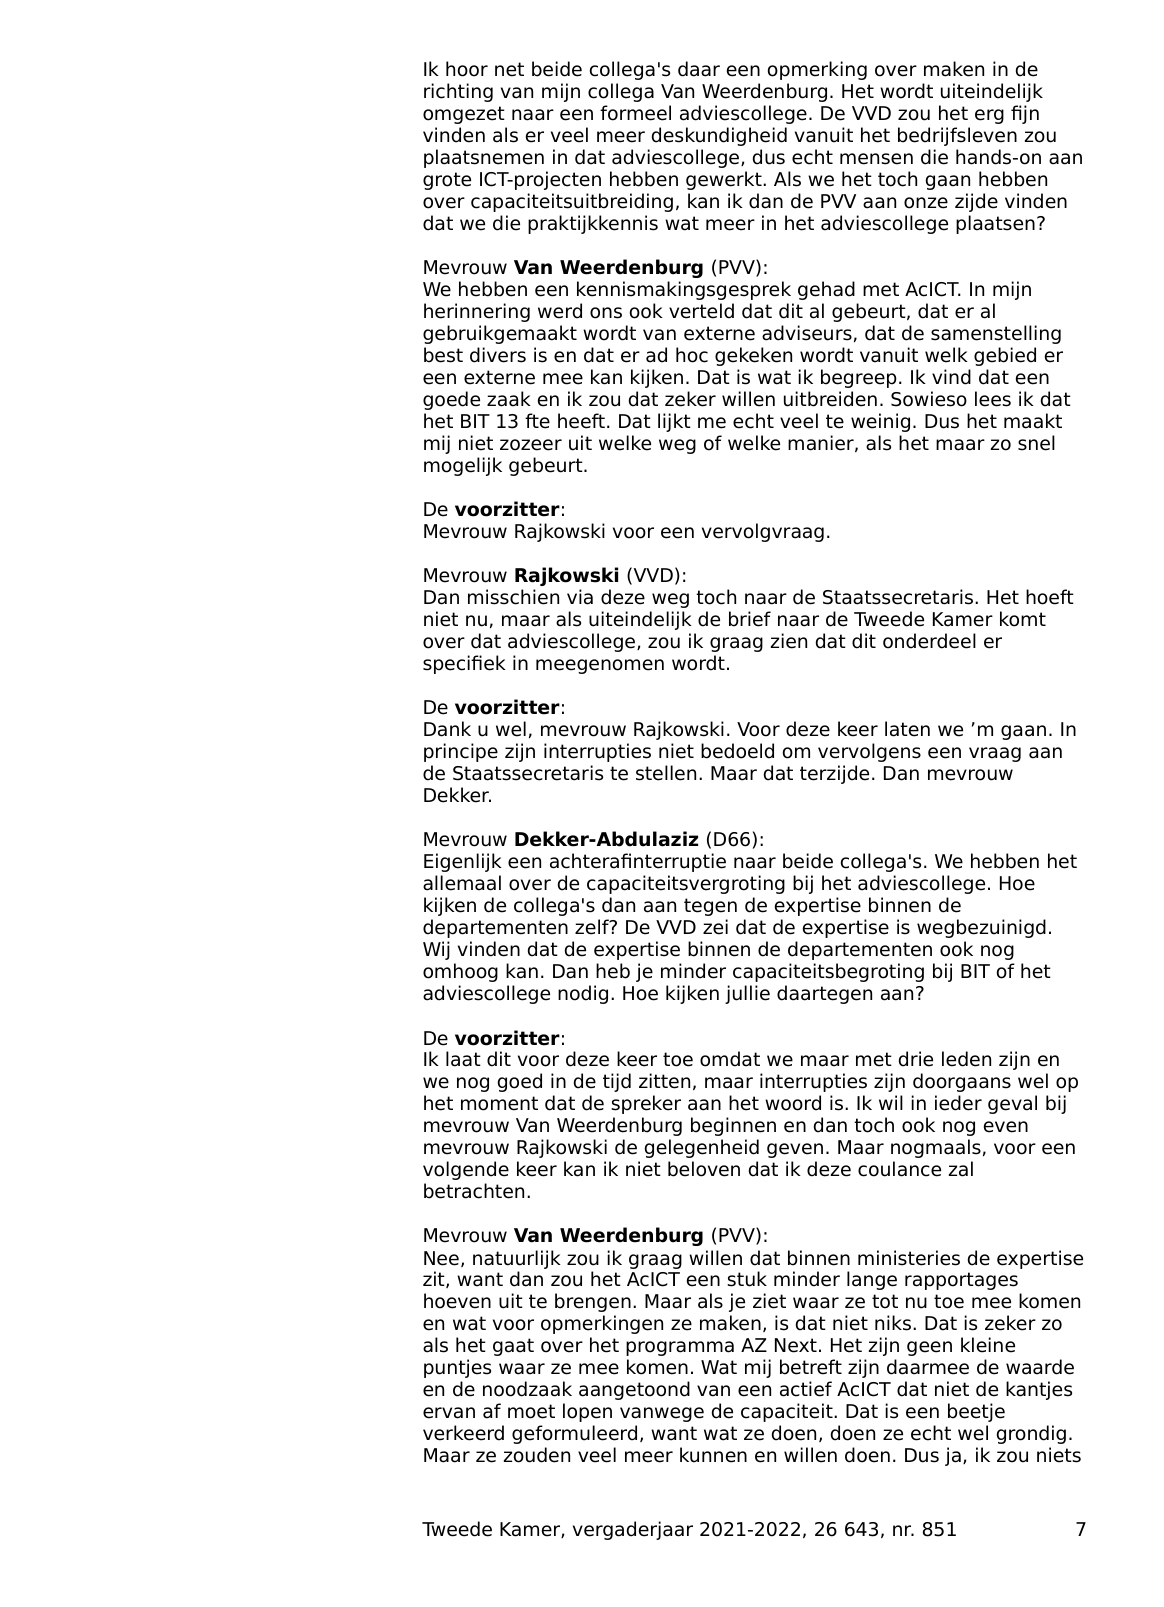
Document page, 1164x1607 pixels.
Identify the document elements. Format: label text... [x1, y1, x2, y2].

text Eigenlijk een achterafinterruptie naar beide collega's. We hebben het allemaal over de capaciteitsvergroting bij het adviescollege. Hoe kijken de collega's dan aan tegen de expertise binnen de departementen zelf? De VVD zei dat de expertise is wegbezuinigd. Wij vinden dat de expertise binnen de departementen ook nog omhoog kan. Dan heb je minder capaciteitsbegroting bij BIT of het adviescollege nodig. Hoe kijken jullie daartegen aan? [422, 851, 1087, 1005]
text Mevrouw Rajkowski voor een vervolgvraag. [422, 521, 1087, 543]
text De voorzitter: [422, 499, 1087, 521]
text De voorzitter: [422, 697, 1087, 719]
text Mevrouw Rajkowski (VVD): [422, 565, 1087, 587]
text Mevrouw Van Weerdenburg (PVV): [422, 257, 1087, 279]
text Ik laat dit voor deze keer toe omdat we maar met drie leden zijn en we nog goed in de tijd zitten, maar interrupties zijn doorgaans wel op het moment dat de spreker aan het woord is. Ik wil in ieder geval bij mevrouw Van Weerdenburg beginnen en dan toch ook nog even mevrouw Rajkowski de gelegenheid geven. Maar nogmaals, voor een volgende keer kan ik niet beloven dat ik deze coulance zal betrachten. [422, 1049, 1087, 1203]
text We hebben een kennismakingsgesprek gehad met AcICT. In mijn herinnering werd ons ook verteld dat dit al gebeurt, dat er al gebruikgemaakt wordt van externe adviseurs, dat de samenstelling best divers is en dat er ad hoc gekeken wordt vanuit welk gebied er een externe mee kan kijken. Dat is wat ik begreep. Ik vind dat een goede zaak en ik zou dat zeker willen uitbreiden. Sowieso lees ik dat het BIT 13 fte heeft. Dat lijkt me echt veel te weinig. Dus het maakt mij niet zozeer uit welke weg of welke manier, als het maar zo snel mogelijk gebeurt. [422, 279, 1087, 477]
text Dank u wel, mevrouw Rajkowski. Voor deze keer laten we ’m gaan. In principe zijn interrupties niet bedoeld om vervolgens een vraag aan de Staatssecretaris te stellen. Maar dat terzijde. Dan mevrouw Dekker. [422, 719, 1087, 807]
text Dan misschien via deze weg toch naar de Staatssecretaris. Het hoeft niet nu, maar als uiteindelijk de brief naar de Tweede Kamer komt over dat adviescollege, zou ik graag zien dat dit onderdeel er specifiek in meegenomen wordt. [422, 587, 1087, 675]
text Mevrouw Dekker-Abdulaziz (D66): [422, 829, 1087, 851]
text Nee, natuurlijk zou ik graag willen dat binnen ministeries de expertise zit, want dan zou het AcICT een stuk minder lange rapportages hoeven uit te brengen. Maar als je ziet waar ze tot nu toe mee komen en wat voor opmerkingen ze maken, is dat niet niks. Dat is zeker zo als het gaat over het programma AZ Next. Het zijn geen kleine puntjes waar ze mee komen. Wat mij betreft zijn daarmee de waarde en de noodzaak aangetoond van een actief AcICT dat niet de kantjes ervan af moet lopen vanwege de capaciteit. Dat is een beetje verkeerd geformuleerd, want wat ze doen, doen ze echt wel grondig. Maar ze zouden veel meer kunnen en willen doen. Dus ja, ik zou niets [422, 1247, 1087, 1467]
text De voorzitter: [422, 1027, 1087, 1049]
text Mevrouw Van Weerdenburg (PVV): [422, 1225, 1087, 1247]
text Ik hoor net beide collega's daar een opmerking over maken in de richting van mijn collega Van Weerdenburg. Het wordt uiteindelijk omgezet naar een formeel adviescollege. De VVD zou het erg fijn vinden als er veel meer deskundigheid vanuit het bedrijfsleven zou plaatsnemen in dat adviescollege, dus echt mensen die hands-on aan grote ICT-projecten hebben gewerkt. Als we het toch gaan hebben over capaciteitsuitbreiding, kan ik dan de PVV aan onze zijde vinden dat we die praktijkkennis wat meer in het adviescollege plaatsen? [422, 59, 1087, 235]
